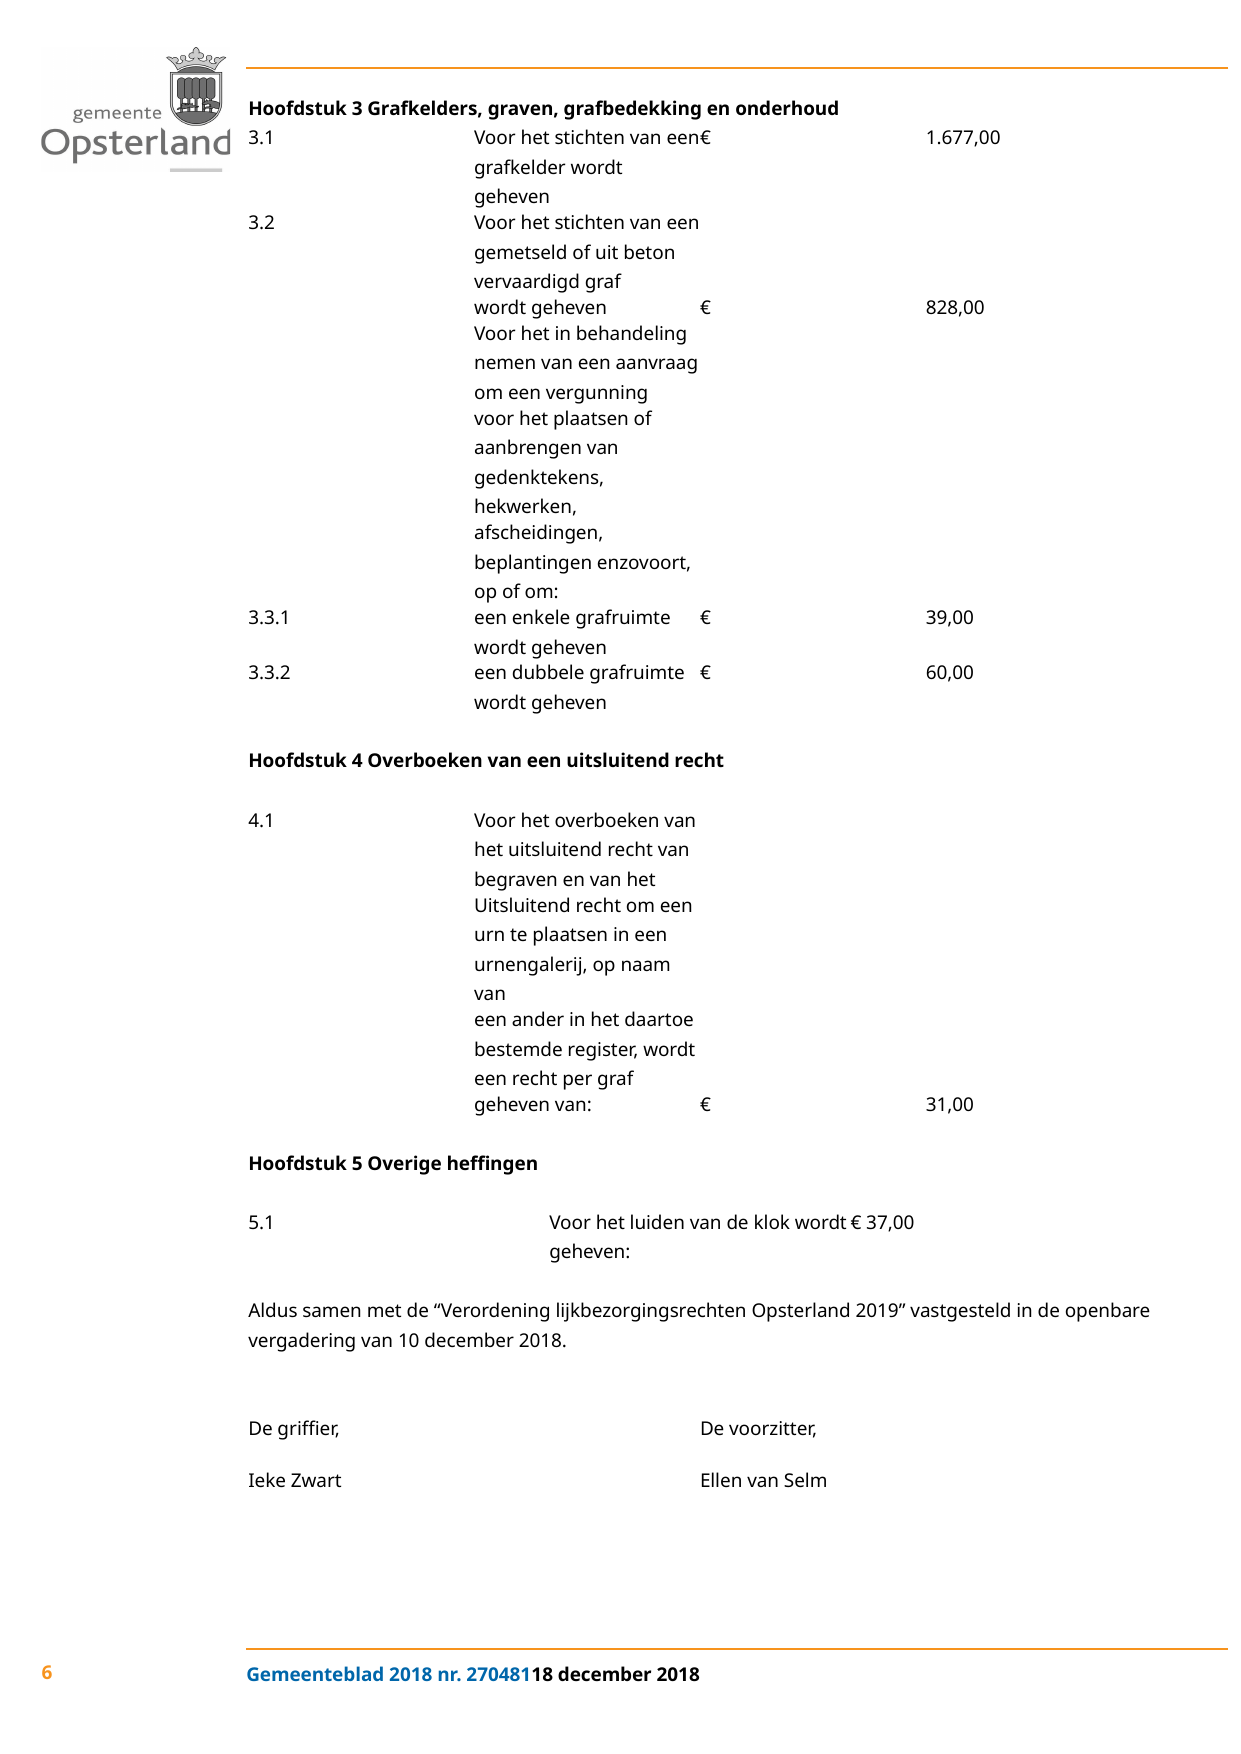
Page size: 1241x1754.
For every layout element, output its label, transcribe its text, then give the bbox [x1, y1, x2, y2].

table_header 1.677,00 [926, 125, 1152, 209]
table_cell [248, 1441, 700, 1467]
table_cell [248, 320, 474, 405]
table_header Voor het overboeken van het uitsluitend recht van begraven en van het [474, 807, 700, 892]
text Aldus samen met de “Verordening lijkbezorgingsrechten Opsterland 2019” vastgesteld in de openbare vergadering van 10 december 2018. [248, 1297, 1152, 1352]
table_cell Voor het in behandeling nemen van een aanvraag om een vergunning [474, 320, 700, 405]
table_cell [248, 1091, 474, 1117]
table_cell 3.3.1 [248, 604, 474, 659]
table_cell [700, 1006, 926, 1091]
table_cell Ieke Zwart [248, 1467, 700, 1493]
table_cell [248, 1006, 474, 1091]
table_cell [248, 294, 474, 320]
table_header [926, 807, 1152, 892]
table_cell [700, 519, 926, 604]
table_cell een ander in het daartoe bestemde register, wordt een recht per graf [474, 1006, 700, 1091]
table_cell Voor het stichten van een gemetseld of uit beton vervaardigd graf [474, 209, 700, 294]
table_cell 60,00 [926, 660, 1152, 715]
table_cell [926, 405, 1152, 519]
table_cell geheven van: [474, 1091, 700, 1117]
table_cell voor het plaatsen of aanbrengen van gedenktekens, hekwerken, [474, 405, 700, 519]
table_cell wordt geheven [474, 294, 700, 320]
table_header 5.1 [248, 1209, 549, 1264]
table_cell [248, 405, 474, 519]
table_header De voorzitter, [700, 1416, 1152, 1441]
table_cell afscheidingen, beplantingen enzovoort, op of om: [474, 519, 700, 604]
table_cell [926, 320, 1152, 405]
table_header [700, 807, 926, 892]
table_cell Uitsluitend recht om een urn te plaatsen in een urnengalerij, op naam van [474, 892, 700, 1006]
table_cell 3.2 [248, 209, 474, 294]
text Hoofdstuk 4 Overboeken van een uitsluitend recht [248, 748, 1152, 773]
table_cell € [700, 660, 926, 715]
table_cell € [700, 294, 926, 320]
table_cell [926, 209, 1152, 294]
table_cell [926, 892, 1152, 1006]
table_cell 31,00 [926, 1091, 1152, 1117]
table_cell 3.3.2 [248, 660, 474, 715]
table_cell 828,00 [926, 294, 1152, 320]
table_header Voor het stichten van een grafkelder wordt geheven [474, 125, 700, 209]
table_cell [926, 1006, 1152, 1091]
table_cell Ellen van Selm [700, 1467, 1152, 1493]
picture [41, 47, 231, 172]
table_cell [700, 405, 926, 519]
text Hoofdstuk 3 Grafkelders, graven, grafbedekking en onderhoud [248, 95, 1152, 121]
table_cell € [700, 1091, 926, 1117]
table_header 3.1 [248, 125, 474, 209]
table_cell [700, 892, 926, 1006]
table_header € [700, 125, 926, 209]
table_header De griffier, [248, 1416, 700, 1441]
table_cell een enkele grafruimte wordt geheven [474, 604, 700, 659]
table_cell € [700, 604, 926, 659]
table_cell een dubbele grafruimte wordt geheven [474, 660, 700, 715]
table_header Voor het luiden van de klok wordt geheven: [549, 1209, 850, 1264]
table_cell [700, 209, 926, 294]
table_cell [700, 320, 926, 405]
table_cell [248, 519, 474, 604]
table_cell [248, 892, 474, 1006]
table_header 4.1 [248, 807, 474, 892]
table_cell 39,00 [926, 604, 1152, 659]
table_cell [926, 519, 1152, 604]
text Hoofdstuk 5 Overige heffingen [248, 1150, 1152, 1176]
table_header € 37,00 [850, 1209, 1152, 1264]
